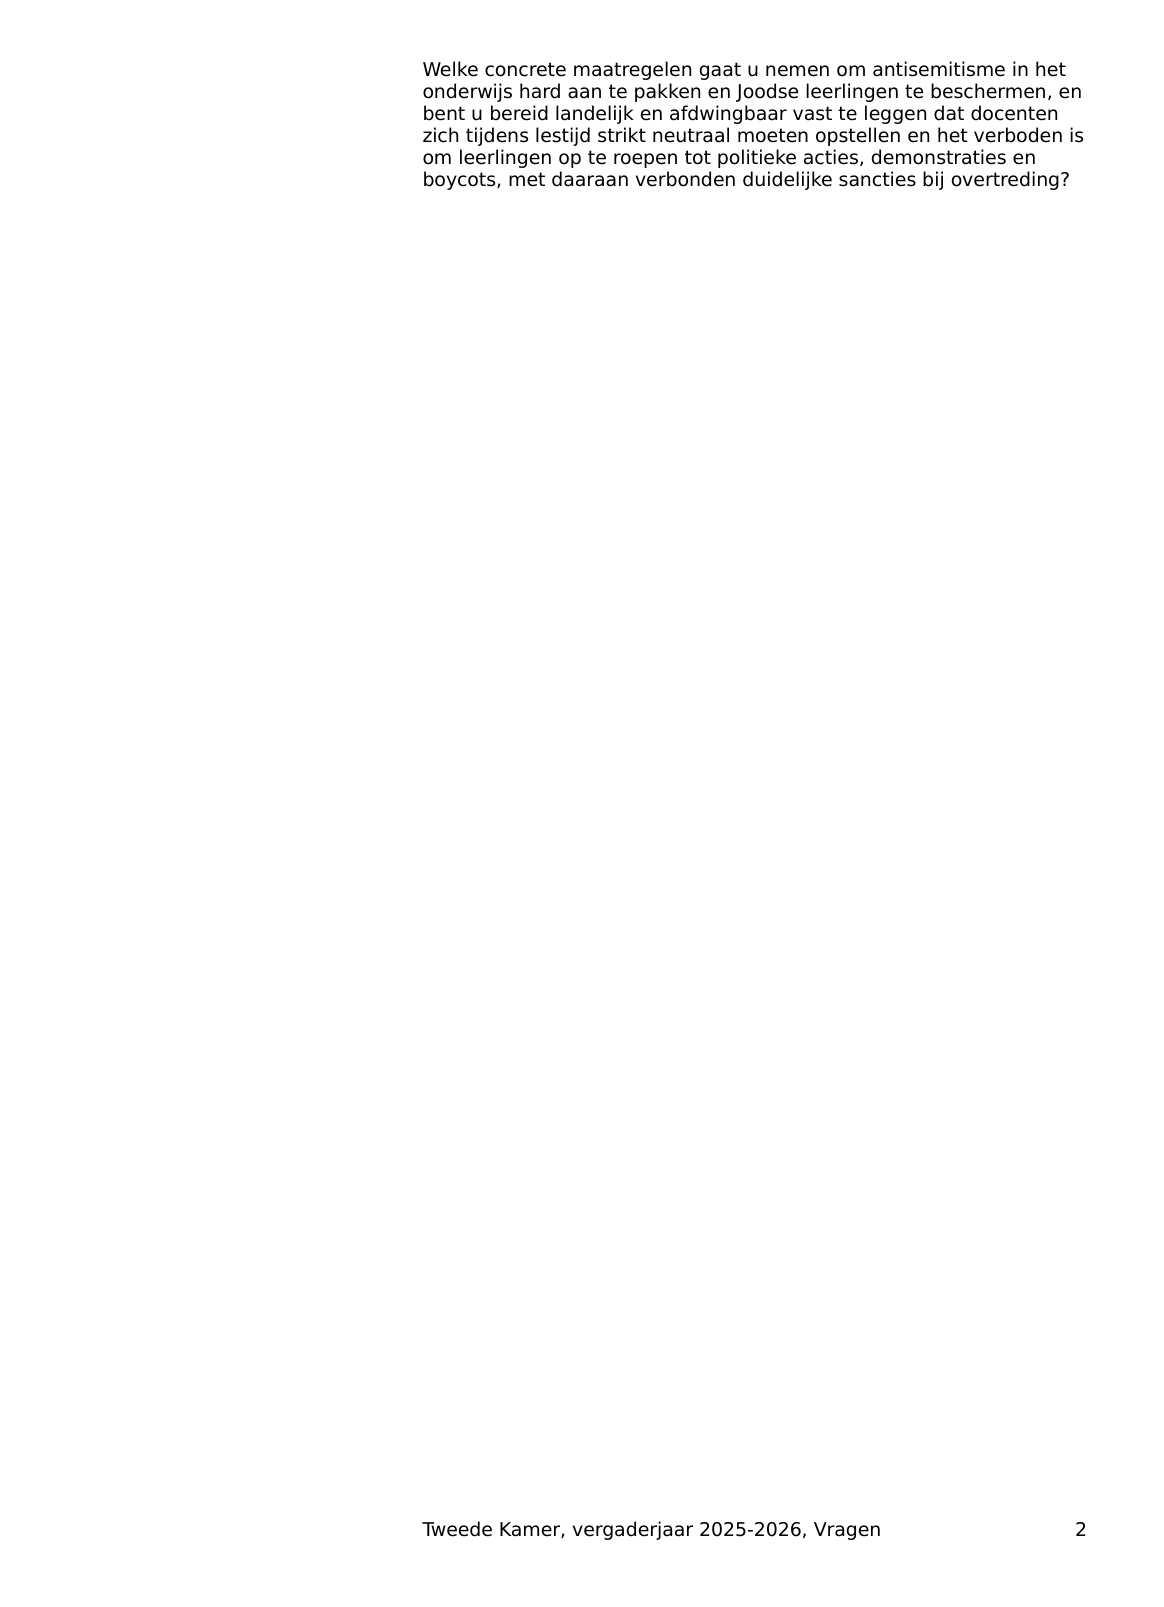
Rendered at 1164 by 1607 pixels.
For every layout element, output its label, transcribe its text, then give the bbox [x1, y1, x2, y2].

text Welke concrete maatregelen gaat u nemen om antisemitisme in het onderwijs hard aan te pakken en Joodse leerlingen te beschermen, en bent u bereid landelijk en afdwingbaar vast te leggen dat docenten zich tijdens lestijd strikt neutraal moeten opstellen en het verboden is om leerlingen op te roepen tot politieke acties, demonstraties en boycots, met daaraan verbonden duidelijke sancties bij overtreding? [422, 59, 1087, 191]
